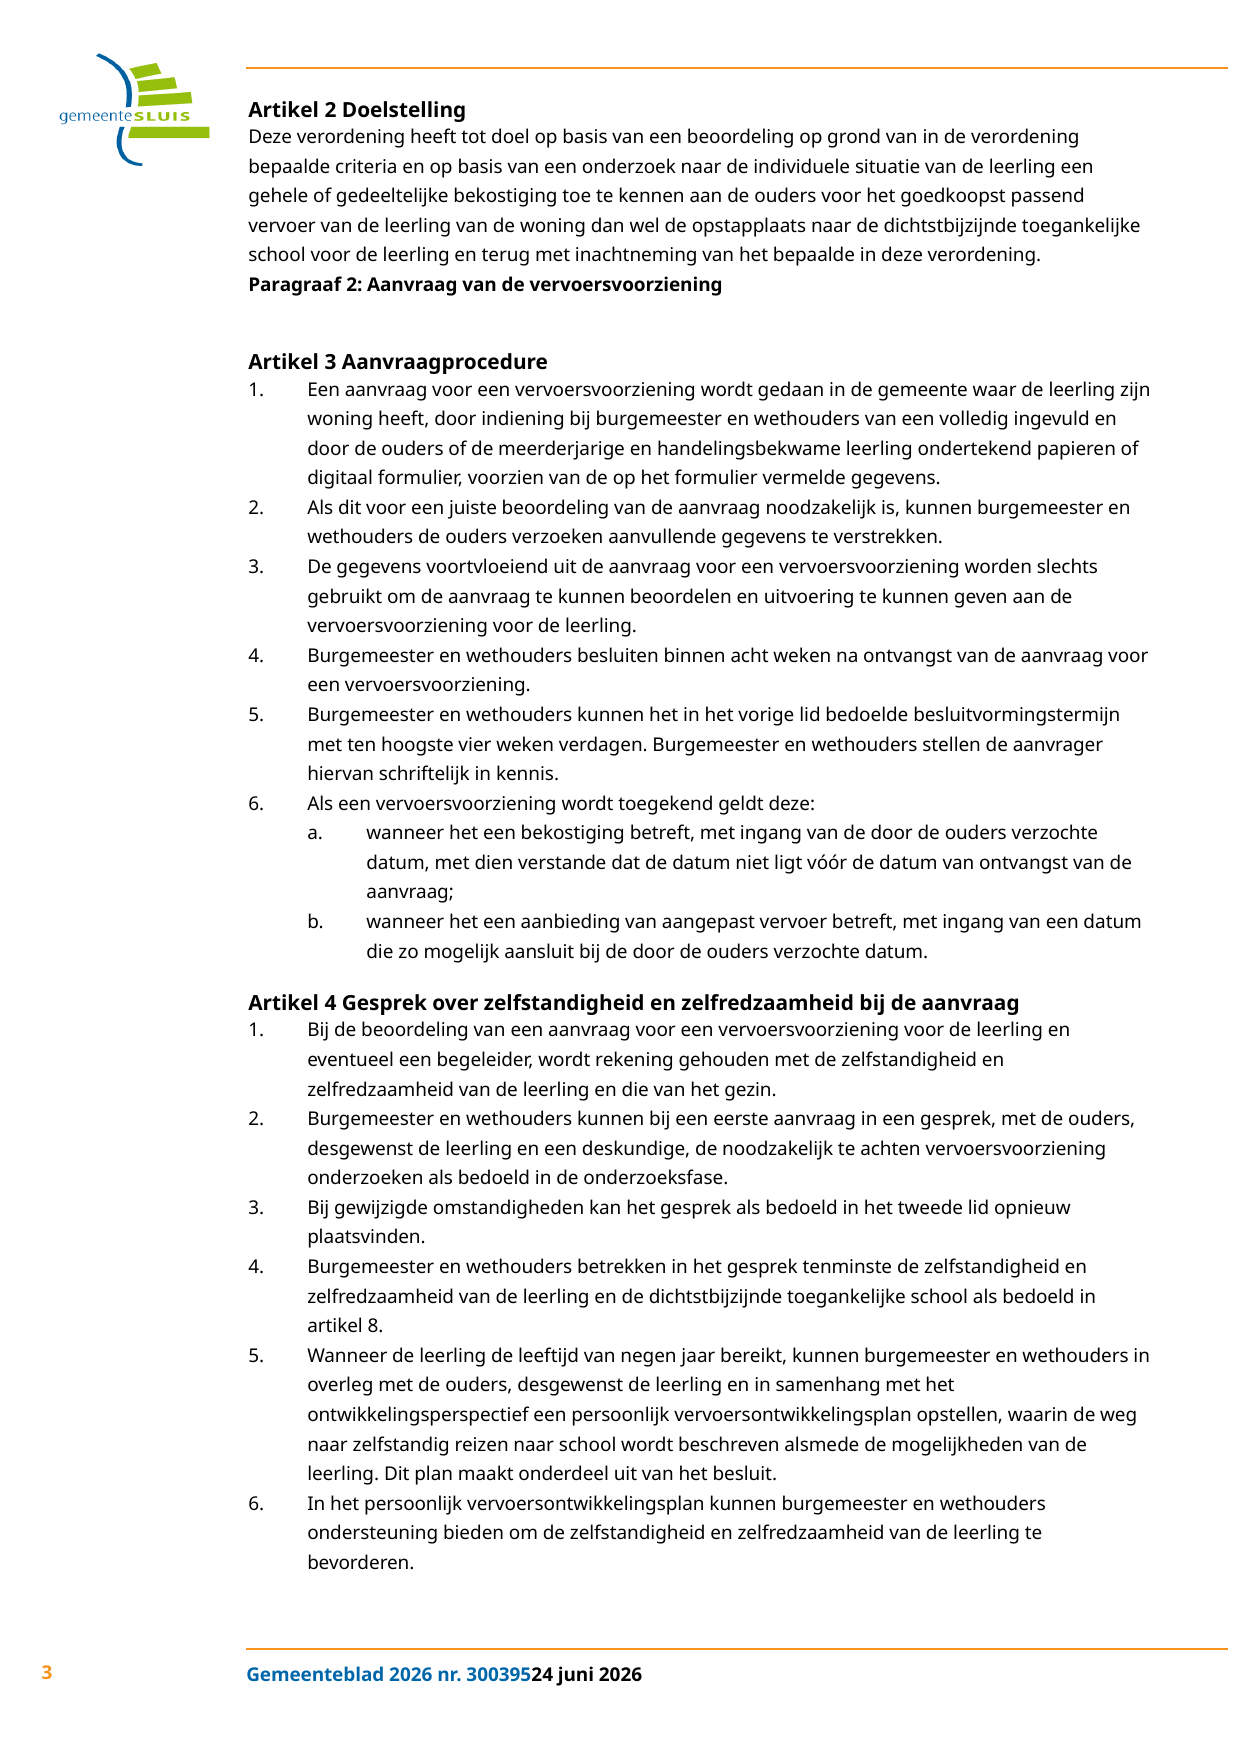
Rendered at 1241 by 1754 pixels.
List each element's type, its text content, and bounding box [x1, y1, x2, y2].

list Als dit voor een juiste beoordeling van de aanvraag noodzakelijk is, kunnen burgemeester en wethouders de ouders verzoeken aanvullende gegevens te verstrekken. [248, 494, 1152, 549]
text Artikel 4 Gesprek over zelfstandigheid en zelfredzaamheid bij de aanvraag [248, 988, 1152, 1017]
list Burgemeester en wethouders besluiten binnen acht weken na ontvangst van de aanvraag voor een vervoersvoorziening. [248, 642, 1152, 697]
list Burgemeester en wethouders kunnen het in het vorige lid bedoelde besluitvormingstermijn met ten hoogste vier weken verdagen. Burgemeester en wethouders stellen de aanvrager hiervan schriftelijk in kennis. [248, 701, 1152, 786]
list Burgemeester en wethouders kunnen bij een eerste aanvraag in een gesprek, met de ouders, desgewenst de leerling en een deskundige, de noodzakelijk te achten vervoersvoorziening onderzoeken als bedoeld in de onderzoeksfase. [248, 1105, 1152, 1190]
list Bij gewijzigde omstandigheden kan het gesprek als bedoeld in het tweede lid opnieuw plaatsvinden. [248, 1194, 1152, 1249]
picture [41, 47, 231, 172]
list Een aanvraag voor een vervoersvoorziening wordt gedaan in de gemeente waar de leerling zijn woning heeft, door indiening bij burgemeester en wethouders van een volledig ingevuld en door de ouders of de meerderjarige en handelingsbekwame leerling ondertekend papieren of digitaal formulier, voorzien van de op het formulier vermelde gegevens. [248, 376, 1152, 490]
text Artikel 3 Aanvraagprocedure [248, 347, 1152, 376]
list wanneer het een aanbieding van aangepast vervoer betreft, met ingang van een datum die zo mogelijk aansluit bij de door de ouders verzochte datum. [307, 908, 1152, 963]
list Bij de beoordeling van een aanvraag voor een vervoersvoorziening voor de leerling en eventueel een begeleider, wordt rekening gehouden met de zelfstandigheid en zelfredzaamheid van de leerling en die van het gezin. [248, 1017, 1152, 1102]
list De gegevens voortvloeiend uit de aanvraag voor een vervoersvoorziening worden slechts gebruikt om de aanvraag te kunnen beoordelen en uitvoering te kunnen geven aan de vervoersvoorziening voor de leerling. [248, 553, 1152, 638]
list Wanneer de leerling de leeftijd van negen jaar bereikt, kunnen burgemeester en wethouders in overleg met de ouders, desgewenst de leerling en in samenhang met het ontwikkelingsperspectief een persoonlijk vervoersontwikkelingsplan opstellen, waarin de weg naar zelfstandig reizen naar school wordt beschreven alsmede de mogelijkheden van de leerling. Dit plan maakt onderdeel uit van het besluit. [248, 1342, 1152, 1486]
list Als een vervoersvoorziening wordt toegekend geldt deze: [248, 790, 1152, 816]
list wanneer het een bekostiging betreft, met ingang van de door de ouders verzochte datum, met dien verstande dat de datum niet ligt vóór de datum van ontvangst van de aanvraag; [307, 819, 1152, 904]
list Burgemeester en wethouders betrekken in het gesprek tenminste de zelfstandigheid en zelfredzaamheid van de leerling en de dichtstbijzijnde toegankelijke school als bedoeld in artikel 8. [248, 1253, 1152, 1338]
text Deze verordening heeft tot doel op basis van een beoordeling op grond van in de verordening bepaalde criteria en op basis van een onderzoek naar de individuele situatie van de leerling een gehele of gedeeltelijke bekostiging toe te kennen aan de ouders voor het goedkoopst passend vervoer van de leerling van de woning dan wel de opstapplaats naar de dichtstbijzijnde toegankelijke school voor de leerling en terug met inachtneming van het bepaalde in deze verordening. [248, 123, 1152, 267]
text Paragraaf 2: Aanvraag van de vervoersvoorziening [248, 271, 1152, 297]
list In het persoonlijk vervoersontwikkelingsplan kunnen burgemeester en wethouders ondersteuning bieden om de zelfstandigheid en zelfredzaamheid van de leerling te bevorderen. [248, 1490, 1152, 1575]
text Artikel 2 Doelstelling [248, 95, 1152, 123]
